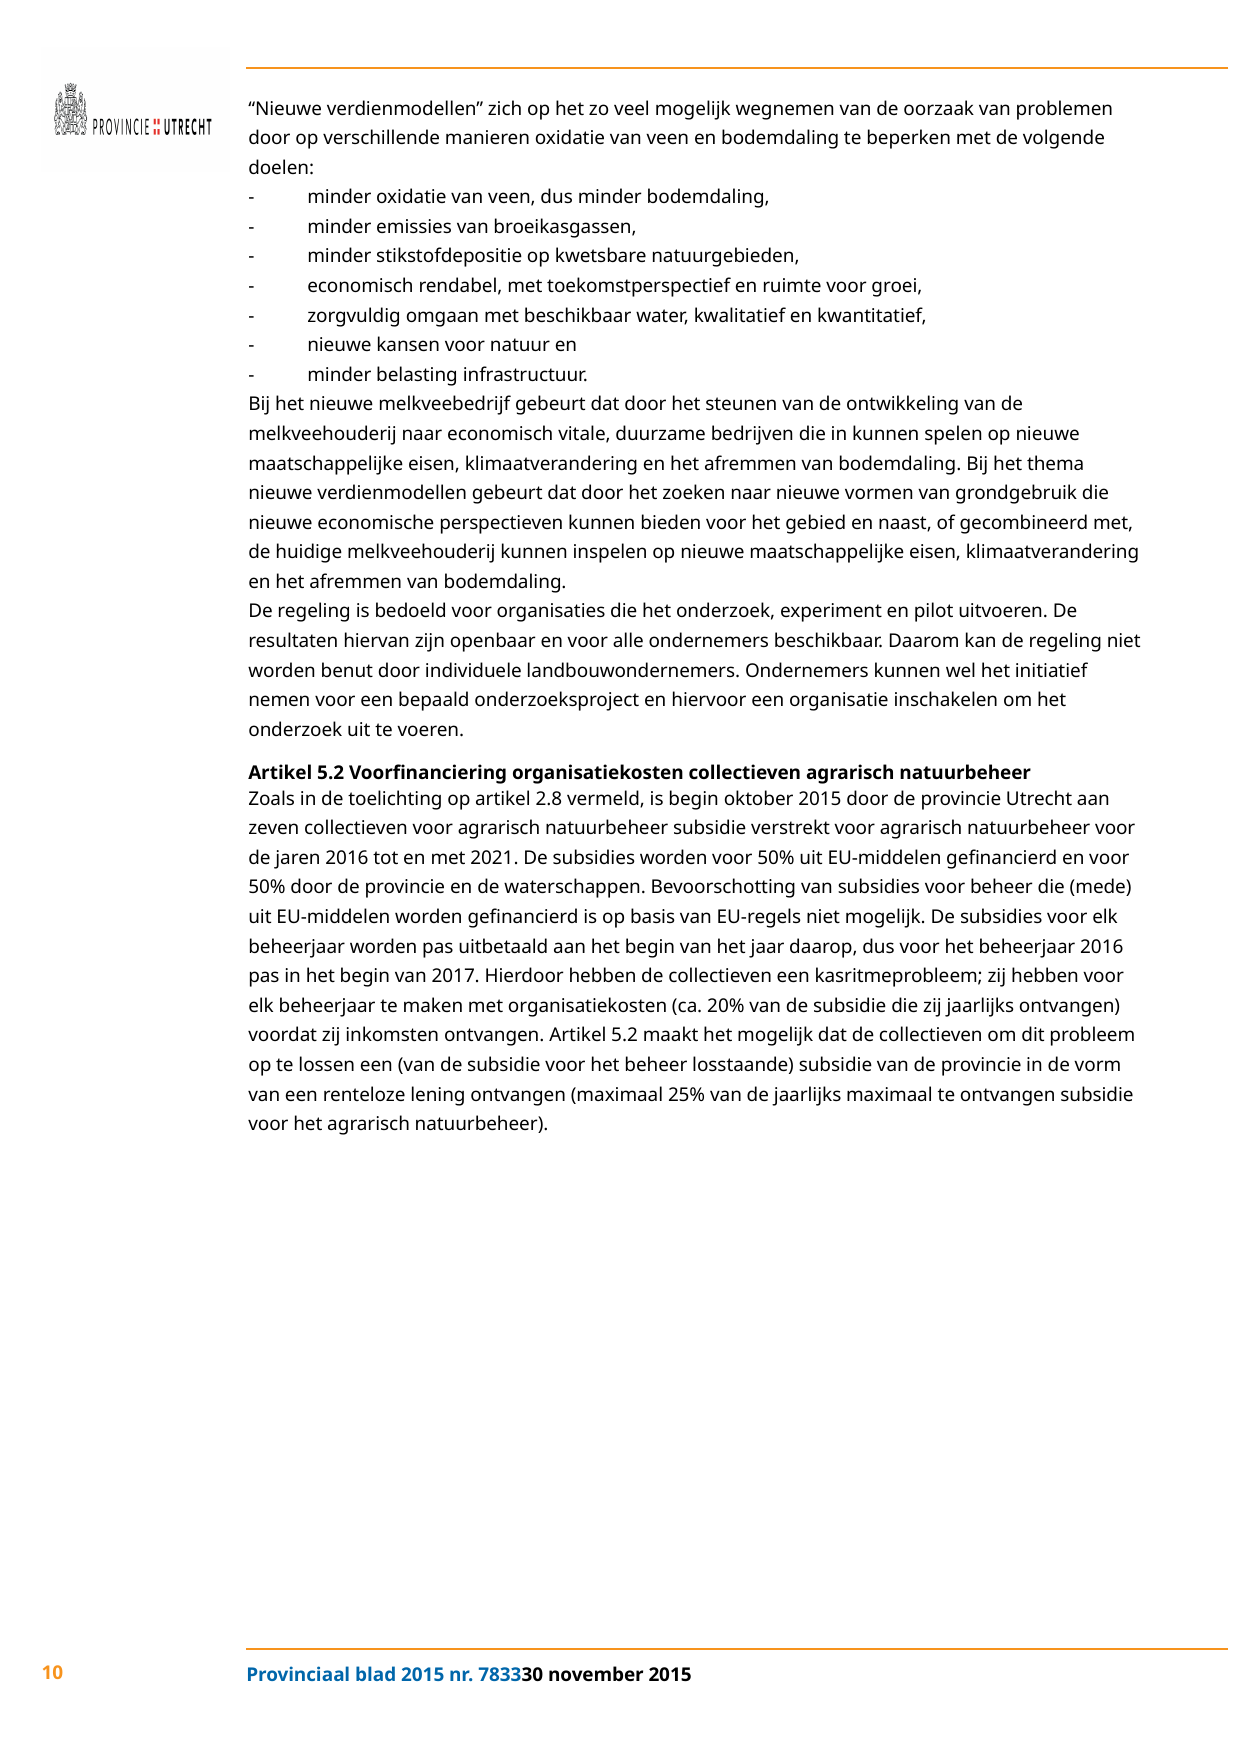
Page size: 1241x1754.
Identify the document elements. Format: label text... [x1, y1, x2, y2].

picture [41, 47, 231, 172]
text Artikel 5.2 Voorfinanciering organisatiekosten collectieven agrarisch natuurbeheer [248, 759, 1152, 785]
list economisch rendabel, met toekomstperspectief en ruimte voor groei, [248, 272, 1152, 298]
text Zoals in de toelichting op artikel 2.8 vermeld, is begin oktober 2015 door de provincie Utrecht aan zeven collectieven voor agrarisch natuurbeheer subsidie verstrekt voor agrarisch natuurbeheer voor de jaren 2016 tot en met 2021. De subsidies worden voor 50% uit EU-middelen gefinancierd en voor 50% door de provincie en de waterschappen. Bevoorschotting van subsidies voor beheer die (mede) uit EU-middelen worden gefinancierd is op basis van EU-regels niet mogelijk. De subsidies voor elk beheerjaar worden pas uitbetaald aan het begin van het jaar daarop, dus voor het beheerjaar 2016 pas in het begin van 2017. Hierdoor hebben de collectieven een kasritmeprobleem; zij hebben voor elk beheerjaar te maken met organisatiekosten (ca. 20% van de subsidie die zij jaarlijks ontvangen) voordat zij inkomsten ontvangen. Artikel 5.2 maakt het mogelijk dat de collectieven om dit probleem op te lossen een (van de subsidie voor het beheer losstaande) subsidie van de provincie in de vorm van een renteloze lening ontvangen (maximaal 25% van de jaarlijks maximaal te ontvangen subsidie voor het agrarisch natuurbeheer). [248, 785, 1152, 1136]
list minder emissies van broeikasgassen, [248, 213, 1152, 239]
text De regeling is bedoeld voor organisaties die het onderzoek, experiment en pilot uitvoeren. De resultaten hiervan zijn openbaar en voor alle ondernemers beschikbaar. Daarom kan de regeling niet worden benut door individuele landbouwondernemers. Ondernemers kunnen wel het initiatief nemen voor een bepaald onderzoeksproject en hiervoor een organisatie inschakelen om het onderzoek uit te voeren. [248, 598, 1152, 742]
text “Nieuwe verdienmodellen” zich op het zo veel mogelijk wegnemen van de oorzaak van problemen door op verschillende manieren oxidatie van veen en bodemdaling te beperken met de volgende doelen: [248, 95, 1152, 180]
list nieuwe kansen voor natuur en [248, 331, 1152, 357]
list minder oxidatie van veen, dus minder bodemdaling, [248, 183, 1152, 209]
list minder belasting infrastructuur. [248, 361, 1152, 387]
text Bij het nieuwe melkveebedrijf gebeurt dat door het steunen van de ontwikkeling van de melkveehouderij naar economisch vitale, duurzame bedrijven die in kunnen spelen op nieuwe maatschappelijke eisen, klimaatverandering en het afremmen van bodemdaling. Bij het thema nieuwe verdienmodellen gebeurt dat door het zoeken naar nieuwe vormen van grondgebruik die nieuwe economische perspectieven kunnen bieden voor het gebied en naast, of gecombineerd met, de huidige melkveehouderij kunnen inspelen op nieuwe maatschappelijke eisen, klimaatverandering en het afremmen van bodemdaling. [248, 391, 1152, 594]
list minder stikstofdepositie op kwetsbare natuurgebieden, [248, 243, 1152, 268]
list zorgvuldig omgaan met beschikbaar water, kwalitatief en kwantitatief, [248, 302, 1152, 328]
